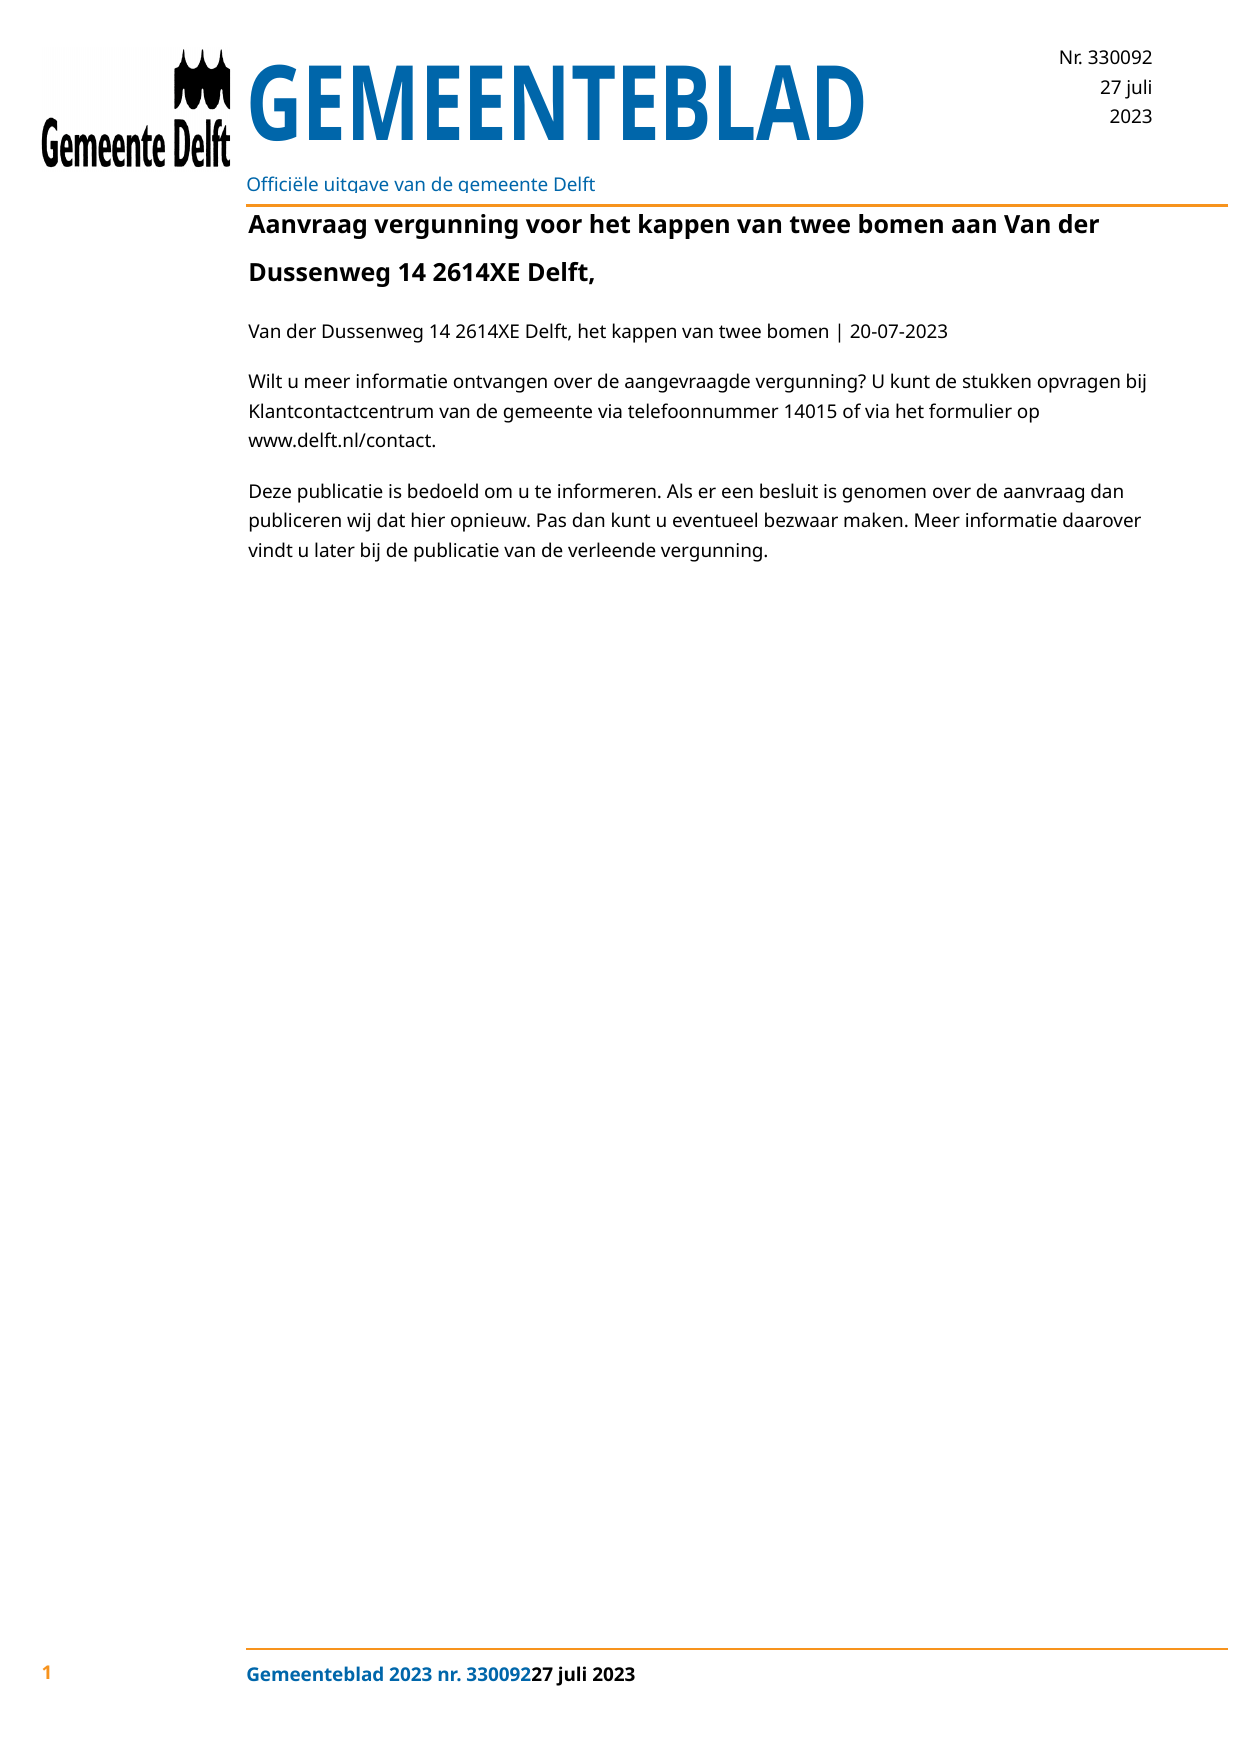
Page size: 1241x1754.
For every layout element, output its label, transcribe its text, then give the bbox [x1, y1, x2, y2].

text Deze publicatie is bedoeld om u te informeren. Als er een besluit is genomen over de aanvraag dan publiceren wij dat hier opnieuw. Pas dan kunt u eventueel bezwaar maken. Meer informatie daarover vindt u later bij de publicatie van de verleende vergunning. [248, 478, 1152, 563]
text Van der Dussenweg 14 2614XE Delft, het kappen van twee bomen | 20-07-2023 [248, 318, 1152, 344]
text Wilt u meer informatie ontvangen over de aangevraagde vergunning? U kunt de stukken opvragen bij Klantcontactcentrum van de gemeente via telefoonnummer 14015 of via het formulier op www.delft.nl/contact. [248, 368, 1152, 453]
text Aanvraag vergunning voor het kappen van twee bomen aan Van der Dussenweg 14 2614XE Delft, [248, 207, 1152, 288]
picture [41, 47, 231, 172]
